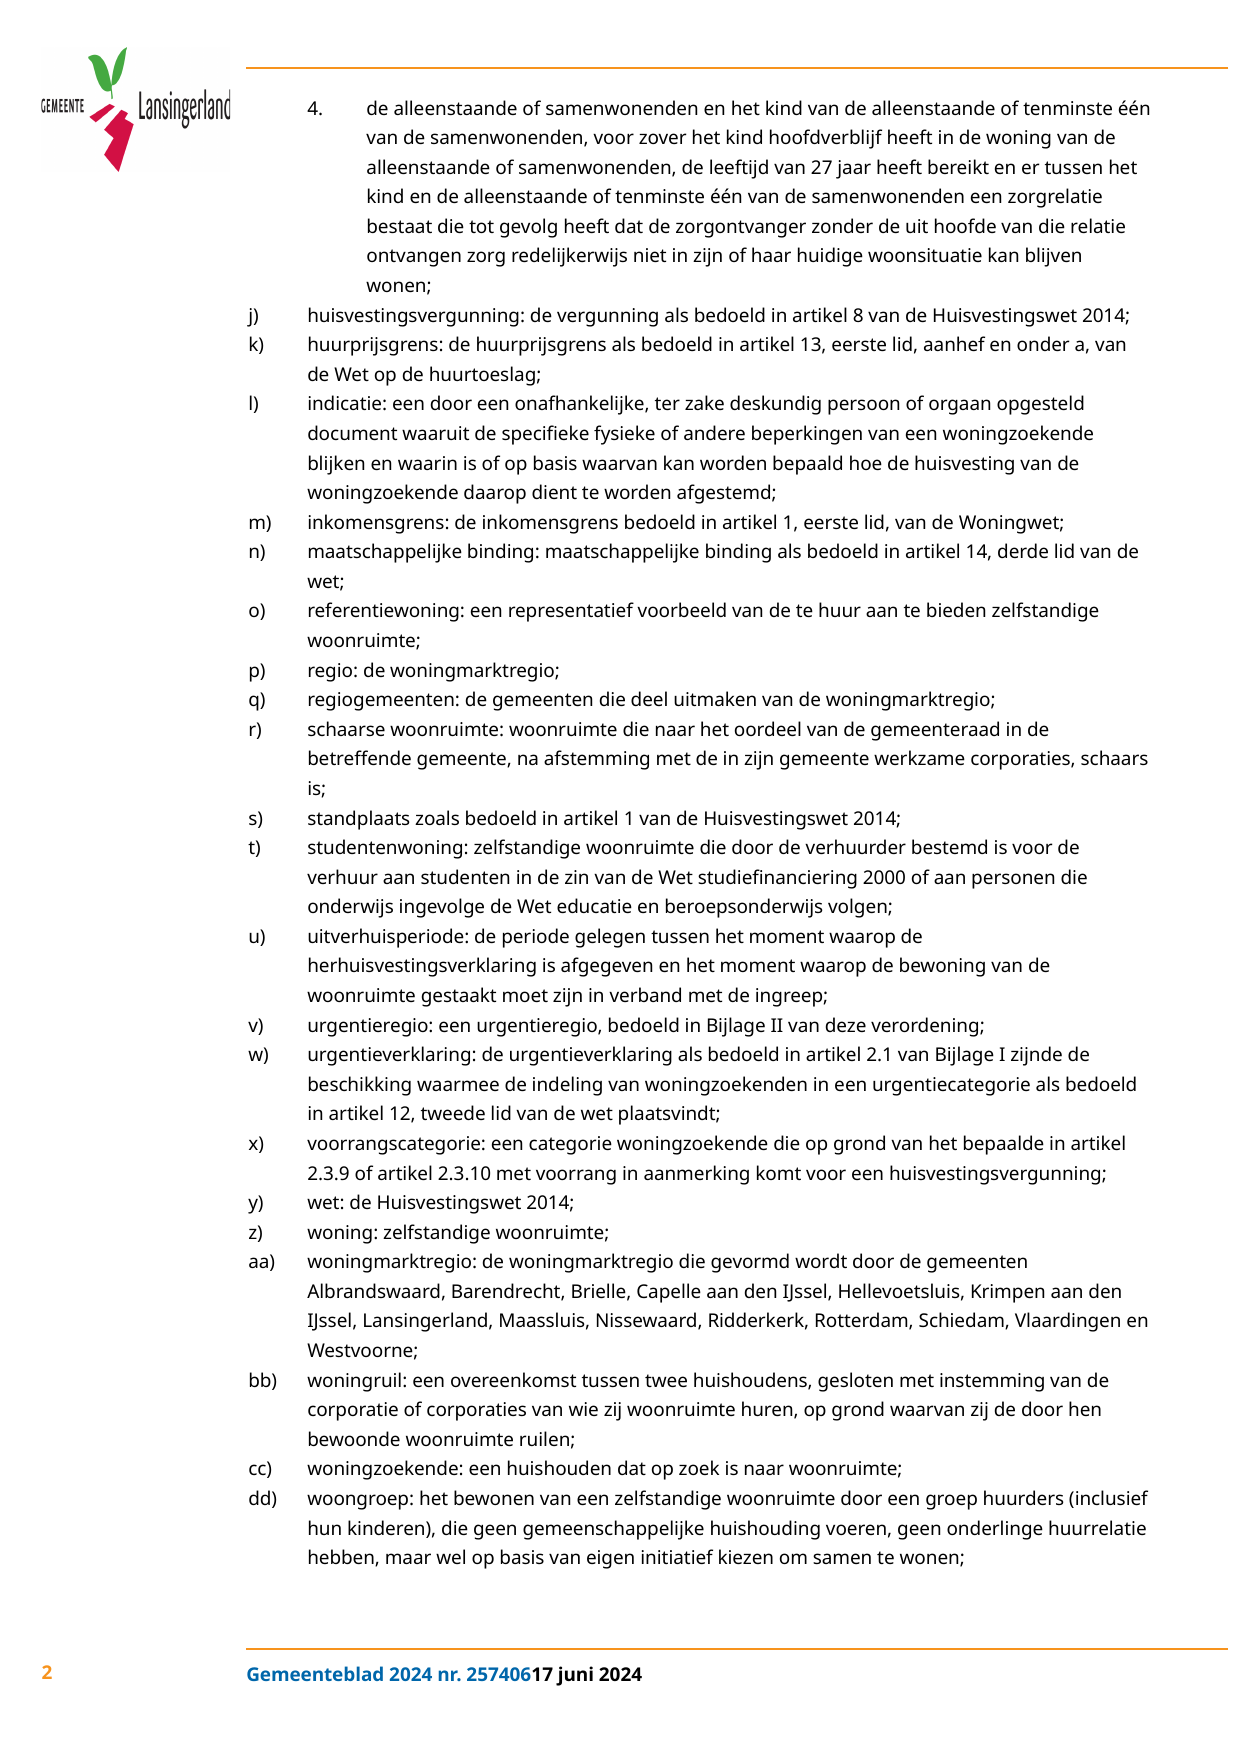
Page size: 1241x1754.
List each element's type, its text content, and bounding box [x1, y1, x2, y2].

list woningruil: een overeenkomst tussen twee huishoudens, gesloten met instemming van de corporatie of corporaties van wie zij woonruimte huren, op grond waarvan zij de door hen bewoonde woonruimte ruilen; [248, 1367, 1152, 1452]
list urgentieverklaring: de urgentieverklaring als bedoeld in artikel 2.1 van Bijlage I zijnde de beschikking waarmee de indeling van woningzoekenden in een urgentiecategorie als bedoeld in artikel 12, tweede lid van de wet plaatsvindt; [248, 1041, 1152, 1126]
list wet: de Huisvestingswet 2014; [248, 1189, 1152, 1215]
list inkomensgrens: de inkomensgrens bedoeld in artikel 1, eerste lid, van de Woningwet; [248, 509, 1152, 535]
list referentiewoning: een representatief voorbeeld van de te huur aan te bieden zelfstandige woonruimte; [248, 598, 1152, 653]
list huisvestingsvergunning: de vergunning als bedoeld in artikel 8 van de Huisvestingswet 2014; [248, 302, 1152, 328]
list schaarse woonruimte: woonruimte die naar het oordeel van de gemeenteraad in de betreffende gemeente, na afstemming met de in zijn gemeente werkzame corporaties, schaars is; [248, 716, 1152, 801]
list uitverhuisperiode: de periode gelegen tussen het moment waarop de herhuisvestingsverklaring is afgegeven en het moment waarop de bewoning van de woonruimte gestaakt moet zijn in verband met de ingreep; [248, 923, 1152, 1008]
list huurprijsgrens: de huurprijsgrens als bedoeld in artikel 13, eerste lid, aanhef en onder a, van de Wet op de huurtoeslag; [248, 331, 1152, 387]
list maatschappelijke binding: maatschappelijke binding als bedoeld in artikel 14, derde lid van de wet; [248, 538, 1152, 594]
list de alleenstaande of samenwonenden en het kind van de alleenstaande of tenminste één van de samenwonenden, voor zover het kind hoofdverblijf heeft in de woning van de alleenstaande of samenwonenden, de leeftijd van 27 jaar heeft bereikt en er tussen het kind en de alleenstaande of tenminste één van de samenwonenden een zorgrelatie bestaat die tot gevolg heeft dat de zorgontvanger zonder de uit hoofde van die relatie ontvangen zorg redelijkerwijs niet in zijn of haar huidige woonsituatie kan blijven wonen; [307, 95, 1152, 298]
list woningzoekende: een huishouden dat op zoek is naar woonruimte; [248, 1456, 1152, 1481]
list voorrangscategorie: een categorie woningzoekende die op grond van het bepaalde in artikel 2.3.9 of artikel 2.3.10 met voorrang in aanmerking komt voor een huisvestingsvergunning; [248, 1130, 1152, 1186]
list woongroep: het bewonen van een zelfstandige woonruimte door een groep huurders (inclusief hun kinderen), die geen gemeenschappelijke huishouding voeren, geen onderlinge huurrelatie hebben, maar wel op basis van eigen initiatief kiezen om samen te wonen; [248, 1485, 1152, 1570]
list regiogemeenten: de gemeenten die deel uitmaken van de woningmarktregio; [248, 686, 1152, 712]
list regio: de woningmarktregio; [248, 657, 1152, 683]
list standplaats zoals bedoeld in artikel 1 van de Huisvestingswet 2014; [248, 805, 1152, 831]
list indicatie: een door een onafhankelijke, ter zake deskundig persoon of orgaan opgesteld document waaruit de specifieke fysieke of andere beperkingen van een woningzoekende blijken en waarin is of op basis waarvan kan worden bepaald hoe de huisvesting van de woningzoekende daarop dient te worden afgestemd; [248, 391, 1152, 505]
list woning: zelfstandige woonruimte; [248, 1219, 1152, 1245]
picture [41, 47, 231, 172]
list urgentieregio: een urgentieregio, bedoeld in Bijlage II van deze verordening; [248, 1012, 1152, 1038]
list woningmarktregio: de woningmarktregio die gevormd wordt door de gemeenten Albrandswaard, Barendrecht, Brielle, Capelle aan den IJssel, Hellevoetsluis, Krimpen aan den IJssel, Lansingerland, Maassluis, Nissewaard, Ridderkerk, Rotterdam, Schiedam, Vlaardingen en Westvoorne; [248, 1248, 1152, 1363]
list studentenwoning: zelfstandige woonruimte die door de verhuurder bestemd is voor de verhuur aan studenten in de zin van de Wet studiefinanciering 2000 of aan personen die onderwijs ingevolge de Wet educatie en beroepsonderwijs volgen; [248, 834, 1152, 919]
